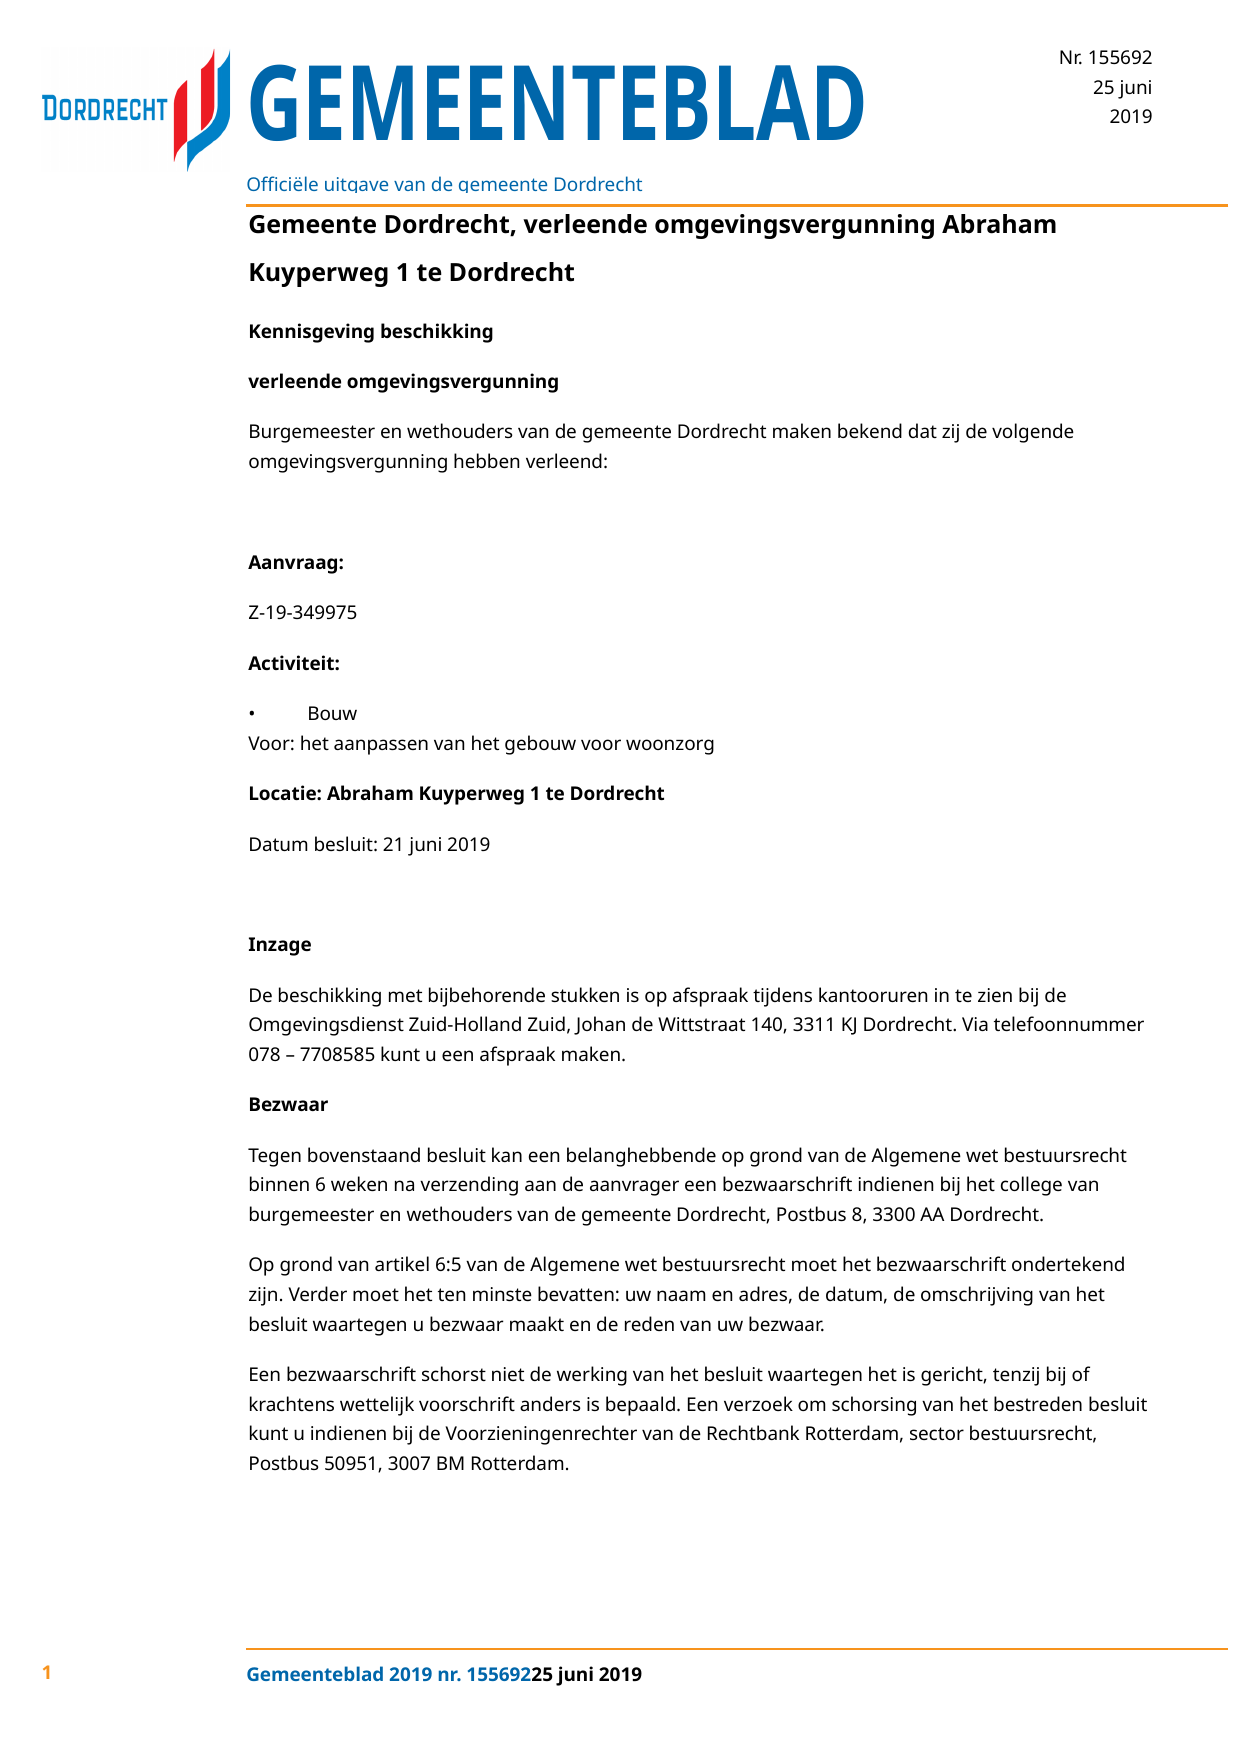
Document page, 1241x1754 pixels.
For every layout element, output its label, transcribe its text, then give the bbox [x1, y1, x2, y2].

text Locatie: Abraham Kuyperweg 1 te Dordrecht [248, 780, 1152, 806]
text Z-19-349975 [248, 599, 1152, 625]
text De beschikking met bijbehorende stukken is op afspraak tijdens kantooruren in te zien bij de Omgevingsdienst Zuid-Holland Zuid, Johan de Wittstraat 140, 3311 KJ Dordrecht. Via telefoonnummer 078 – 7708585 kunt u een afspraak maken. [248, 982, 1152, 1067]
text Burgemeester en wethouders van de gemeente Dordrecht maken bekend dat zij de volgende omgevingsvergunning hebben verleend: [248, 419, 1152, 474]
text Bezwaar [248, 1092, 1152, 1117]
text Kennisgeving beschikking [248, 318, 1152, 344]
text Tegen bovenstaand besluit kan een belanghebbende op grond van de Algemene wet bestuursrecht binnen 6 weken na verzending aan de aanvrager een bezwaarschrift indienen bij het college van burgemeester en wethouders van de gemeente Dordrecht, Postbus 8, 3300 AA Dordrecht. [248, 1142, 1152, 1227]
text Inzage [248, 932, 1152, 957]
text Een bezwaarschrift schorst niet de werking van het besluit waartegen het is gericht, tenzij bij of krachtens wettelijk voorschrift anders is bepaald. Een verzoek om schorsing van het bestreden besluit kunt u indienen bij de Voorzieningenrechter van de Rechtbank Rotterdam, sector bestuursrecht, Postbus 50951, 3007 BM Rotterdam. [248, 1361, 1152, 1476]
text Activiteit: [248, 650, 1152, 676]
picture [41, 47, 231, 172]
text verleende omgevingsvergunning [248, 368, 1152, 394]
text Aanvraag: [248, 549, 1152, 575]
text Gemeente Dordrecht, verleende omgevingsvergunning Abraham Kuyperweg 1 te Dordrecht [248, 207, 1152, 288]
text Voor: het aanpassen van het gebouw voor woonzorg [248, 730, 1152, 756]
list Bouw [248, 700, 1152, 726]
text Datum besluit: 21 juni 2019 [248, 831, 1152, 857]
text Op grond van artikel 6:5 van de Algemene wet bestuursrecht moet het bezwaarschrift ondertekend zijn. Verder moet het ten minste bevatten: uw naam en adres, de datum, de omschrijving van het besluit waartegen u bezwaar maakt en de reden van uw bezwaar. [248, 1252, 1152, 1337]
